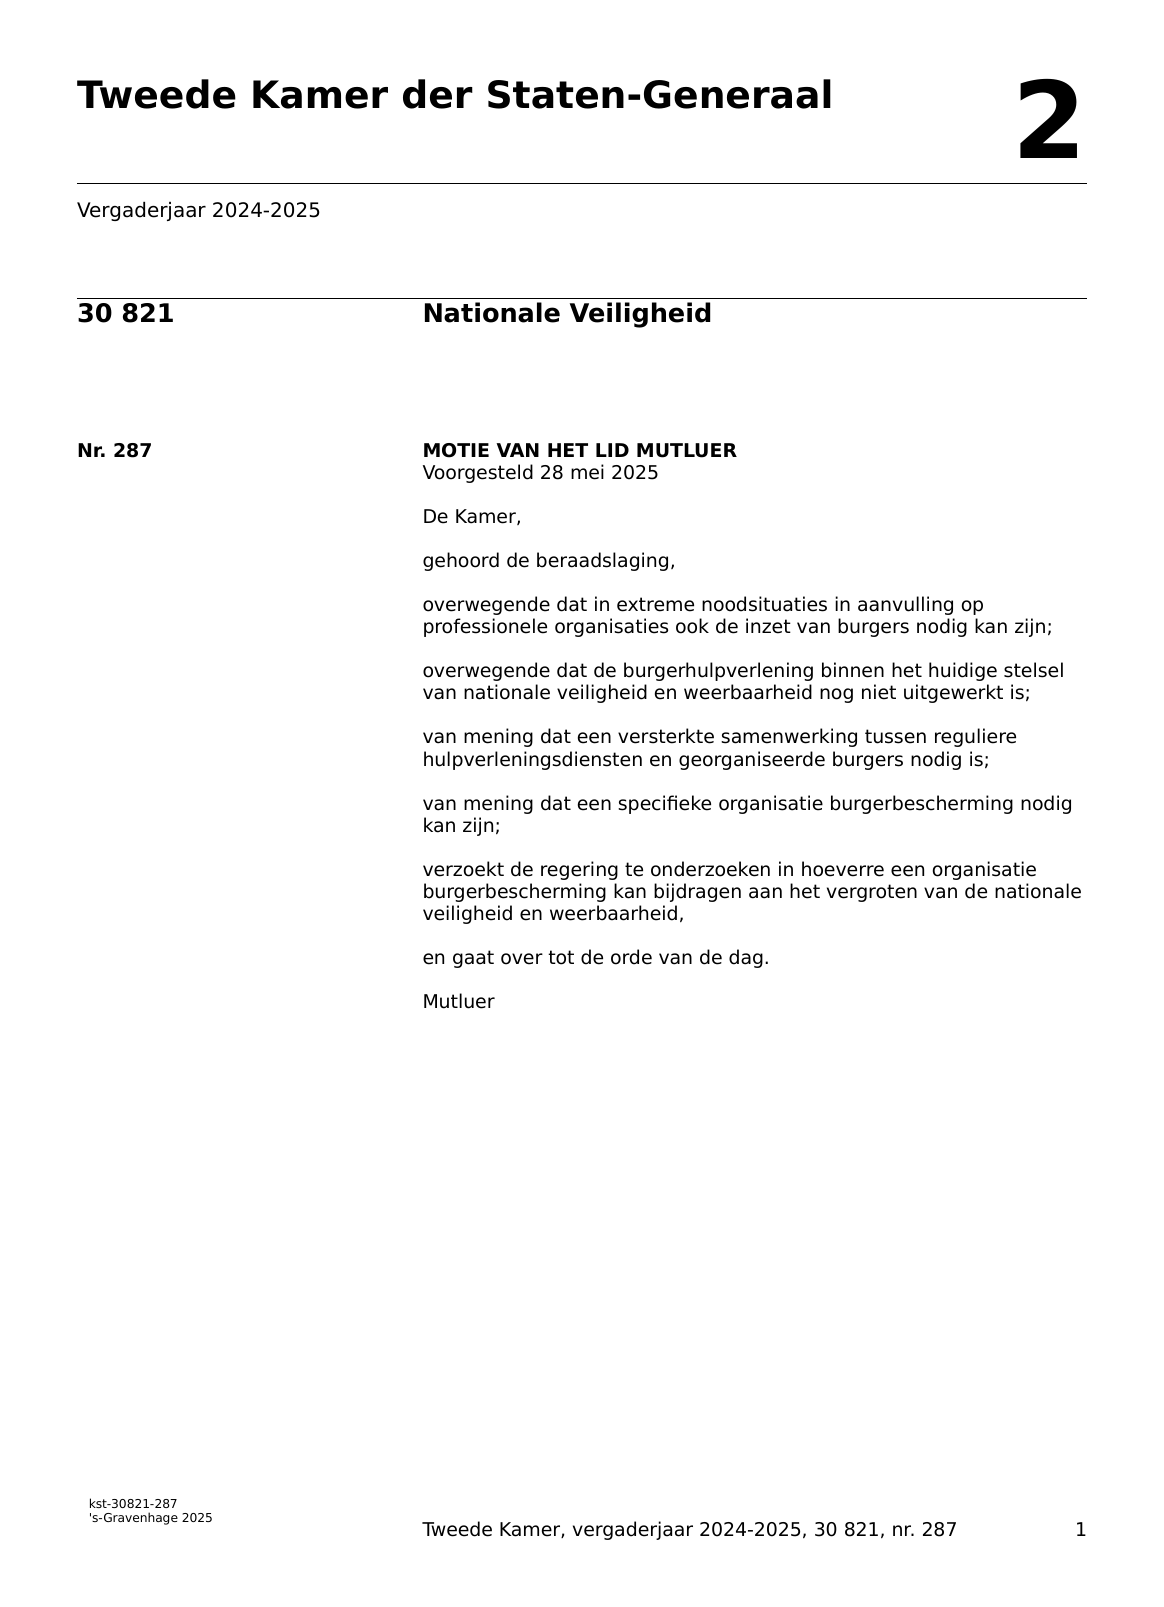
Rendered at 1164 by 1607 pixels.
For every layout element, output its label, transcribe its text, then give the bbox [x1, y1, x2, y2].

text van mening dat een versterkte samenwerking tussen reguliere hulpverleningsdiensten en georganiseerde burgers nodig is; [422, 726, 1087, 770]
text en gaat over tot de orde van de dag. [422, 947, 1087, 969]
text gehoord de beraadslaging, [422, 550, 1087, 572]
text verzoekt de regering te onderzoeken in hoeverre een organisatie burgerbescherming kan bijdragen aan het vergroten van de nationale veiligheid en weerbaarheid, [422, 859, 1087, 925]
text Mutluer [422, 991, 1087, 1013]
text van mening dat een specifieke organisatie burgerbescherming nodig kan zijn; [422, 793, 1087, 837]
text overwegende dat de burgerhulpverlening binnen het huidige stelsel van nationale veiligheid en weerbaarheid nog niet uitgewerkt is; [422, 660, 1087, 704]
subtitle 30 821 Nationale Veiligheid [77, 299, 1087, 329]
text Voorgesteld 28 mei 2025 [422, 462, 1087, 484]
table_cell Vergaderjaar 2024-2025 [77, 184, 1087, 298]
text 's-Gravenhage 2025 [88, 1511, 323, 1525]
text De Kamer, [422, 506, 1087, 528]
subtitle Nr. 287 MOTIE VAN HET LID MUTLUER [77, 440, 1087, 462]
text kst-30821-287 [88, 1497, 323, 1511]
text overwegende dat in extreme noodsituaties in aanvulling op professionele organisaties ook de inzet van burgers nodig kan zijn; [422, 594, 1087, 638]
table_header Tweede Kamer der Staten-Generaal [77, 59, 886, 183]
table_header 2 [886, 59, 1087, 183]
